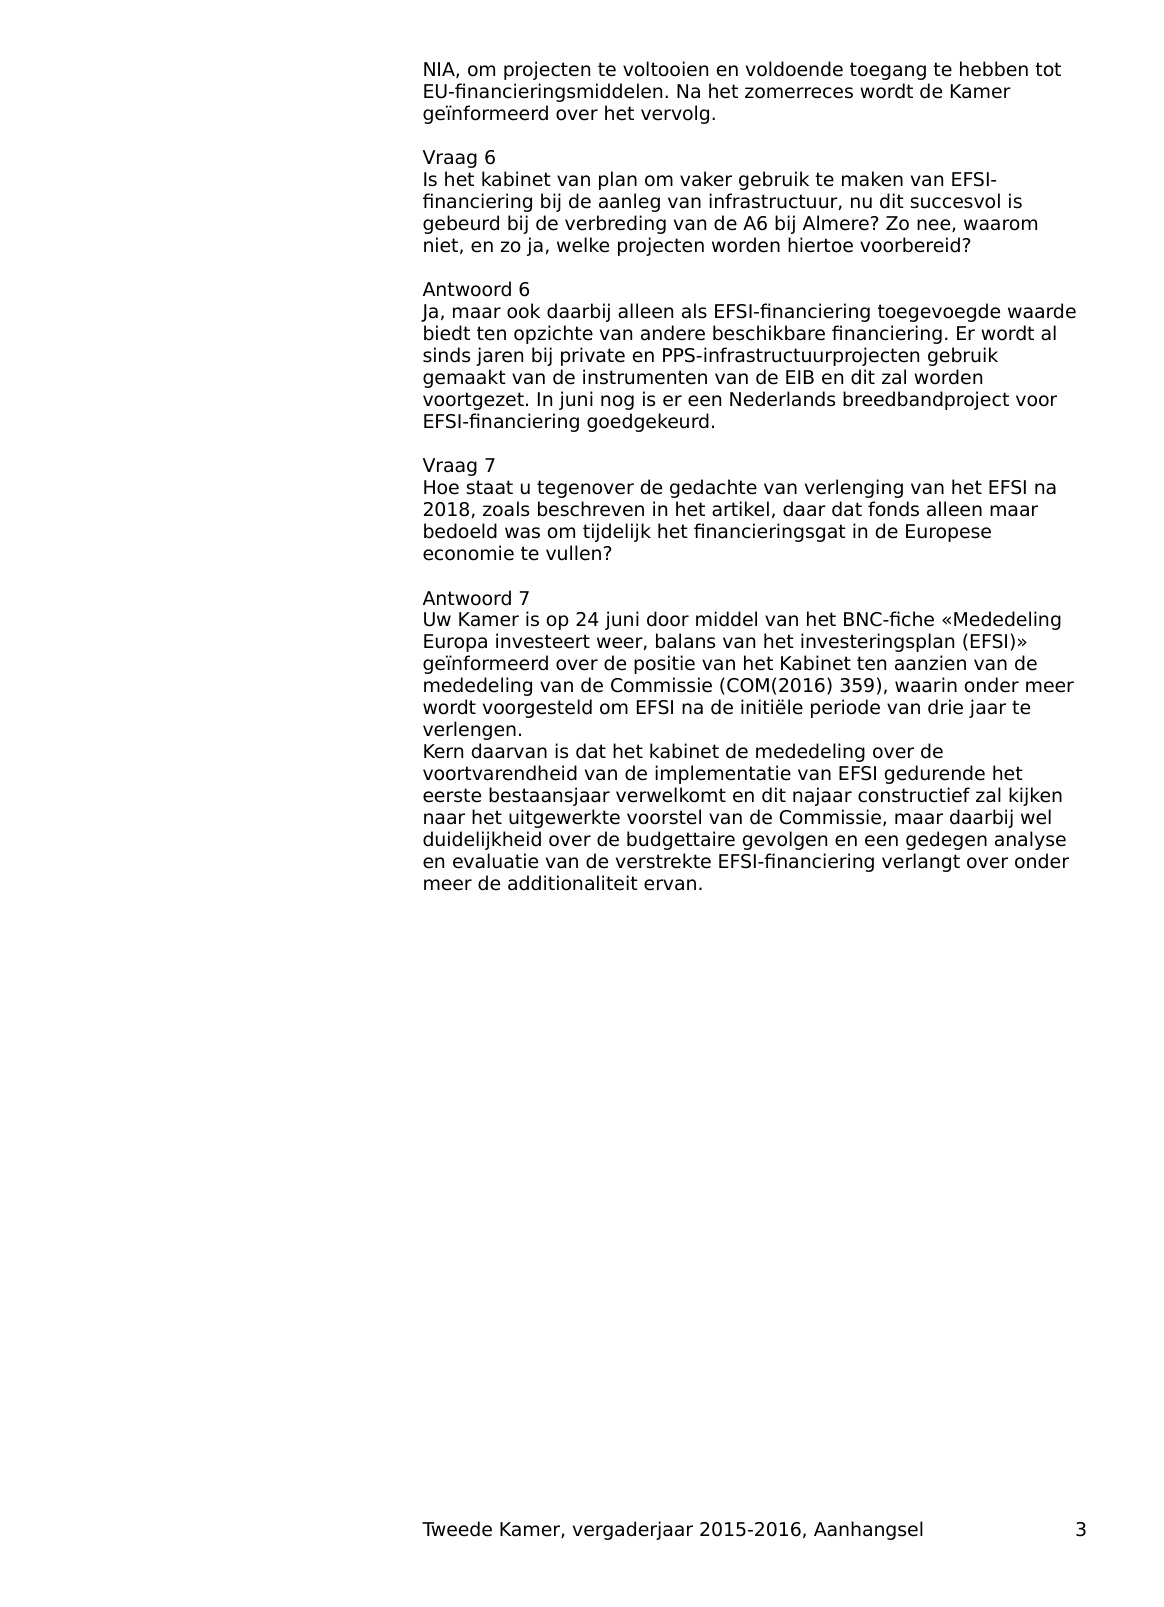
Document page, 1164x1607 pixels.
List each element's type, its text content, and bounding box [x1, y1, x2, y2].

text NIA, om projecten te voltooien en voldoende toegang te hebben tot EU-financieringsmiddelen. Na het zomerreces wordt de Kamer geïnformeerd over het vervolg. [422, 59, 1087, 125]
text Vraag 6 [422, 147, 1087, 169]
text Hoe staat u tegenover de gedachte van verlenging van het EFSI na 2018, zoals beschreven in het artikel, daar dat fonds alleen maar bedoeld was om tijdelijk het financieringsgat in de Europese economie te vullen? [422, 477, 1087, 565]
text Is het kabinet van plan om vaker gebruik te maken van EFSI-financiering bij de aanleg van infrastructuur, nu dit succesvol is gebeurd bij de verbreding van de A6 bij Almere? Zo nee, waarom niet, en zo ja, welke projecten worden hiertoe voorbereid? [422, 169, 1087, 257]
text Kern daarvan is dat het kabinet de mededeling over de voortvarendheid van de implementatie van EFSI gedurende het eerste bestaansjaar verwelkomt en dit najaar constructief zal kijken naar het uitgewerkte voorstel van de Commissie, maar daarbij wel duidelijkheid over de budgettaire gevolgen en een gedegen analyse en evaluatie van de verstrekte EFSI-financiering verlangt over onder meer de additionaliteit ervan. [422, 741, 1087, 895]
text Ja, maar ook daarbij alleen als EFSI-financiering toegevoegde waarde biedt ten opzichte van andere beschikbare financiering. Er wordt al sinds jaren bij private en PPS-infrastructuurprojecten gebruik gemaakt van de instrumenten van de EIB en dit zal worden voortgezet. In juni nog is er een Nederlands breedbandproject voor EFSI-financiering goedgekeurd. [422, 301, 1087, 433]
text Antwoord 6 [422, 279, 1087, 301]
text Vraag 7 [422, 455, 1087, 477]
text Uw Kamer is op 24 juni door middel van het BNC-fiche «Mededeling Europa investeert weer, balans van het investeringsplan (EFSI)» geïnformeerd over de positie van het Kabinet ten aanzien van de mededeling van de Commissie (COM(2016) 359), waarin onder meer wordt voorgesteld om EFSI na de initiële periode van drie jaar te verlengen. [422, 609, 1087, 741]
text Antwoord 7 [422, 587, 1087, 609]
